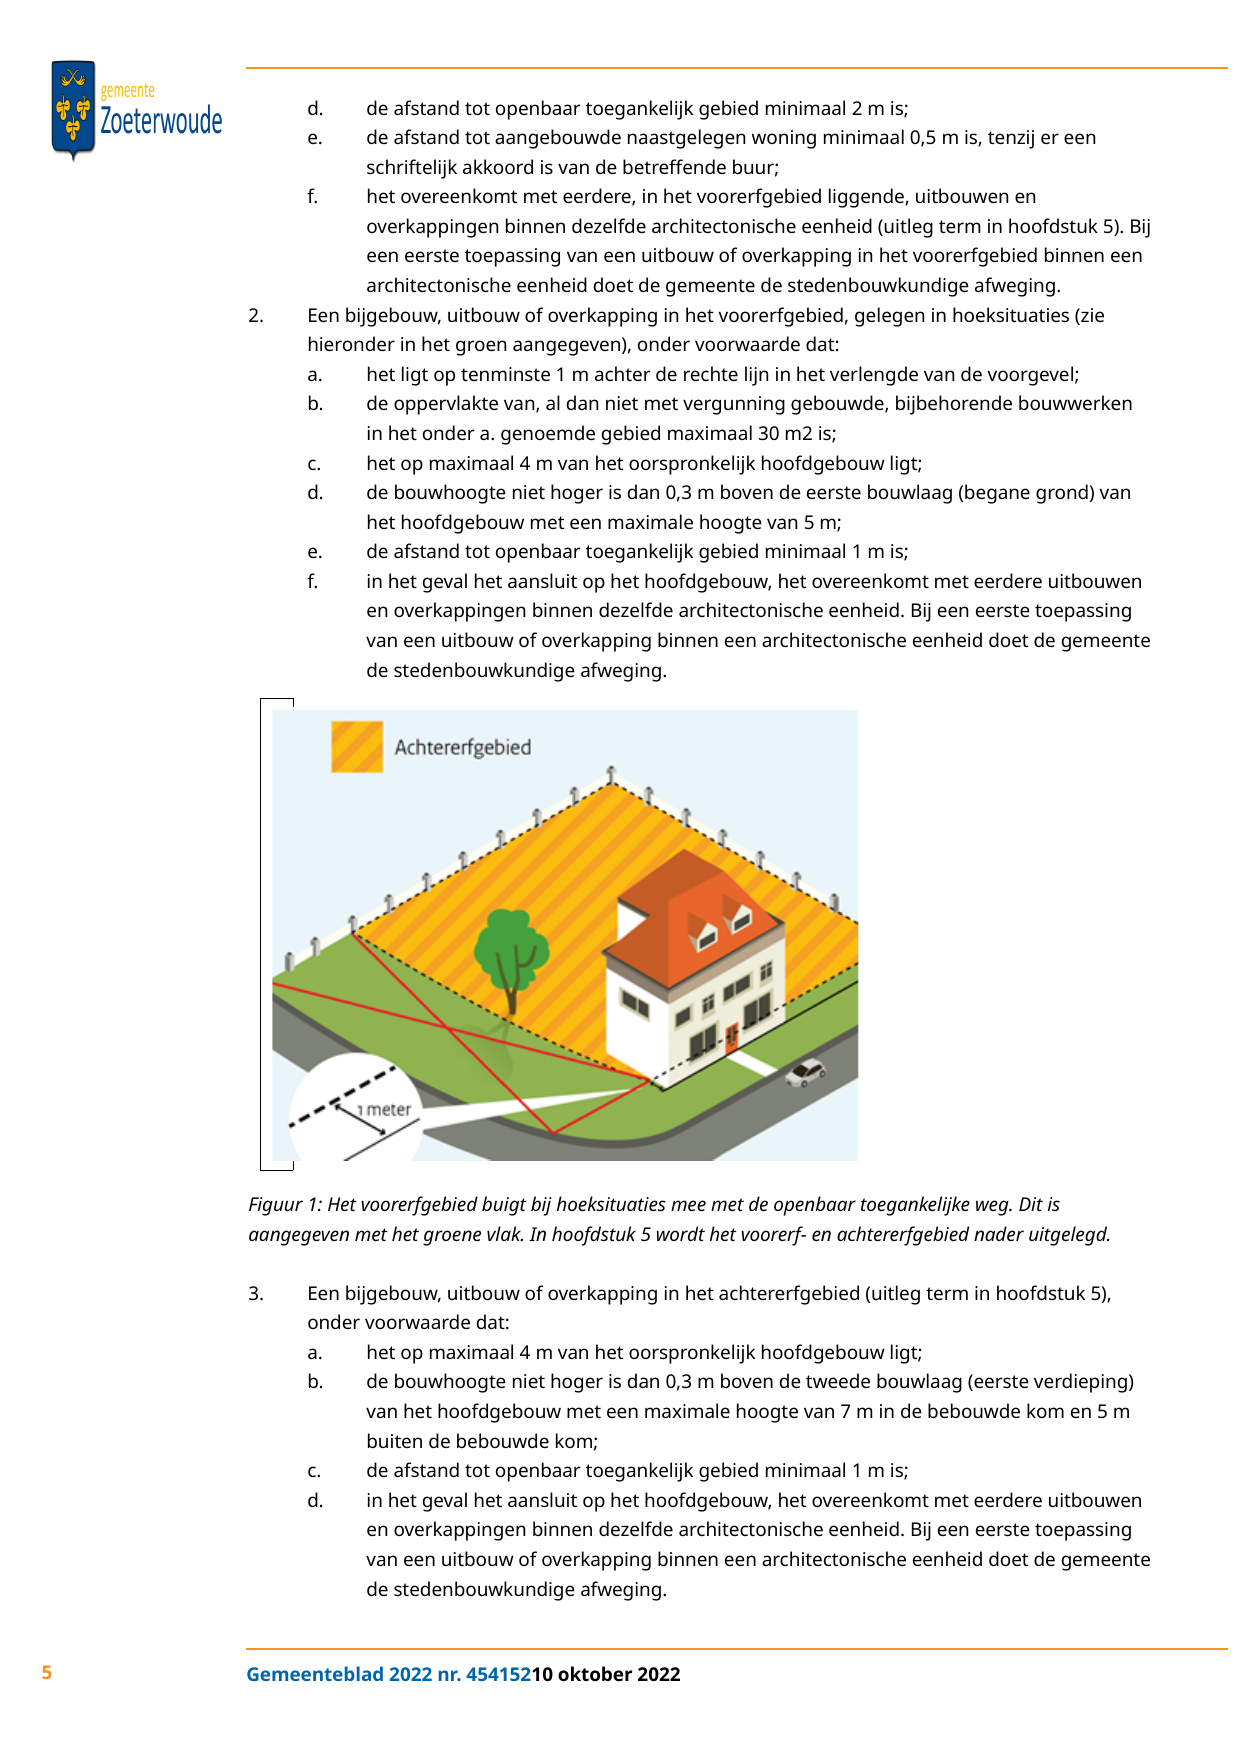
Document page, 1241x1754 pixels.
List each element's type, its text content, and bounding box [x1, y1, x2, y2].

list de afstand tot aangebouwde naastgelegen woning minimaal 0,5 m is, tenzij er een schriftelijk akkoord is van de betreffende buur; [307, 124, 1152, 180]
list de bouwhoogte niet hoger is dan 0,3 m boven de tweede bouwlaag (eerste verdieping) van het hoofdgebouw met een maximale hoogte van 7 m in de bebouwde kom en 5 m buiten de bebouwde kom; [307, 1369, 1152, 1453]
list het op maximaal 4 m van het oorspronkelijk hoofdgebouw ligt; [307, 1339, 1152, 1365]
picture [41, 47, 231, 172]
list de oppervlakte van, al dan niet met vergunning gebouwde, bijbehorende bouwwerken in het onder a. genoemde gebied maximaal 30 m2 is; [307, 391, 1152, 446]
list in het geval het aansluit op het hoofdgebouw, het overeenkomt met eerdere uitbouwen en overkappingen binnen dezelfde architectonische eenheid. Bij een eerste toepassing van een uitbouw of overkapping binnen een architectonische eenheid doet de gemeente de stedenbouwkundige afweging. [307, 568, 1152, 683]
list het overeenkomt met eerdere, in het voorerfgebied liggende, uitbouwen en overkappingen binnen dezelfde architectonische eenheid (uitleg term in hoofdstuk 5). Bij een eerste toepassing van een uitbouw of overkapping in het voorerfgebied binnen een architectonische eenheid doet de gemeente de stedenbouwkundige afweging. [307, 183, 1152, 298]
list Een bijgebouw, uitbouw of overkapping in het achtererfgebied (uitleg term in hoofdstuk 5), onder voorwaarde dat: [248, 1280, 1152, 1335]
list in het geval het aansluit op het hoofdgebouw, het overeenkomt met eerdere uitbouwen en overkappingen binnen dezelfde architectonische eenheid. Bij een eerste toepassing van een uitbouw of overkapping binnen een architectonische eenheid doet de gemeente de stedenbouwkundige afweging. [307, 1487, 1152, 1601]
list het op maximaal 4 m van het oorspronkelijk hoofdgebouw ligt; [307, 450, 1152, 476]
list Een bijgebouw, uitbouw of overkapping in het voorerfgebied, gelegen in hoeksituaties (zie hieronder in het groen aangegeven), onder voorwaarde dat: [248, 302, 1152, 357]
picture [268, 707, 860, 1161]
list de afstand tot openbaar toegankelijk gebied minimaal 1 m is; [307, 538, 1152, 564]
list de bouwhoogte niet hoger is dan 0,3 m boven de eerste bouwlaag (begane grond) van het hoofdgebouw met een maximale hoogte van 5 m; [307, 479, 1152, 535]
list de afstand tot openbaar toegankelijk gebied minimaal 1 m is; [307, 1457, 1152, 1483]
list het ligt op tenminste 1 m achter de rechte lijn in het verlengde van de voorgevel; [307, 361, 1152, 387]
text Figuur 1: Het voorerfgebied buigt bij hoeksituaties mee met de openbaar toegankelijke weg. Dit is aangegeven met het groene vlak. In hoofdstuk 5 wordt het voorerf- en achtererfgebied nader uitgelegd. [248, 1191, 1152, 1246]
list de afstand tot openbaar toegankelijk gebied minimaal 2 m is; [307, 95, 1152, 121]
